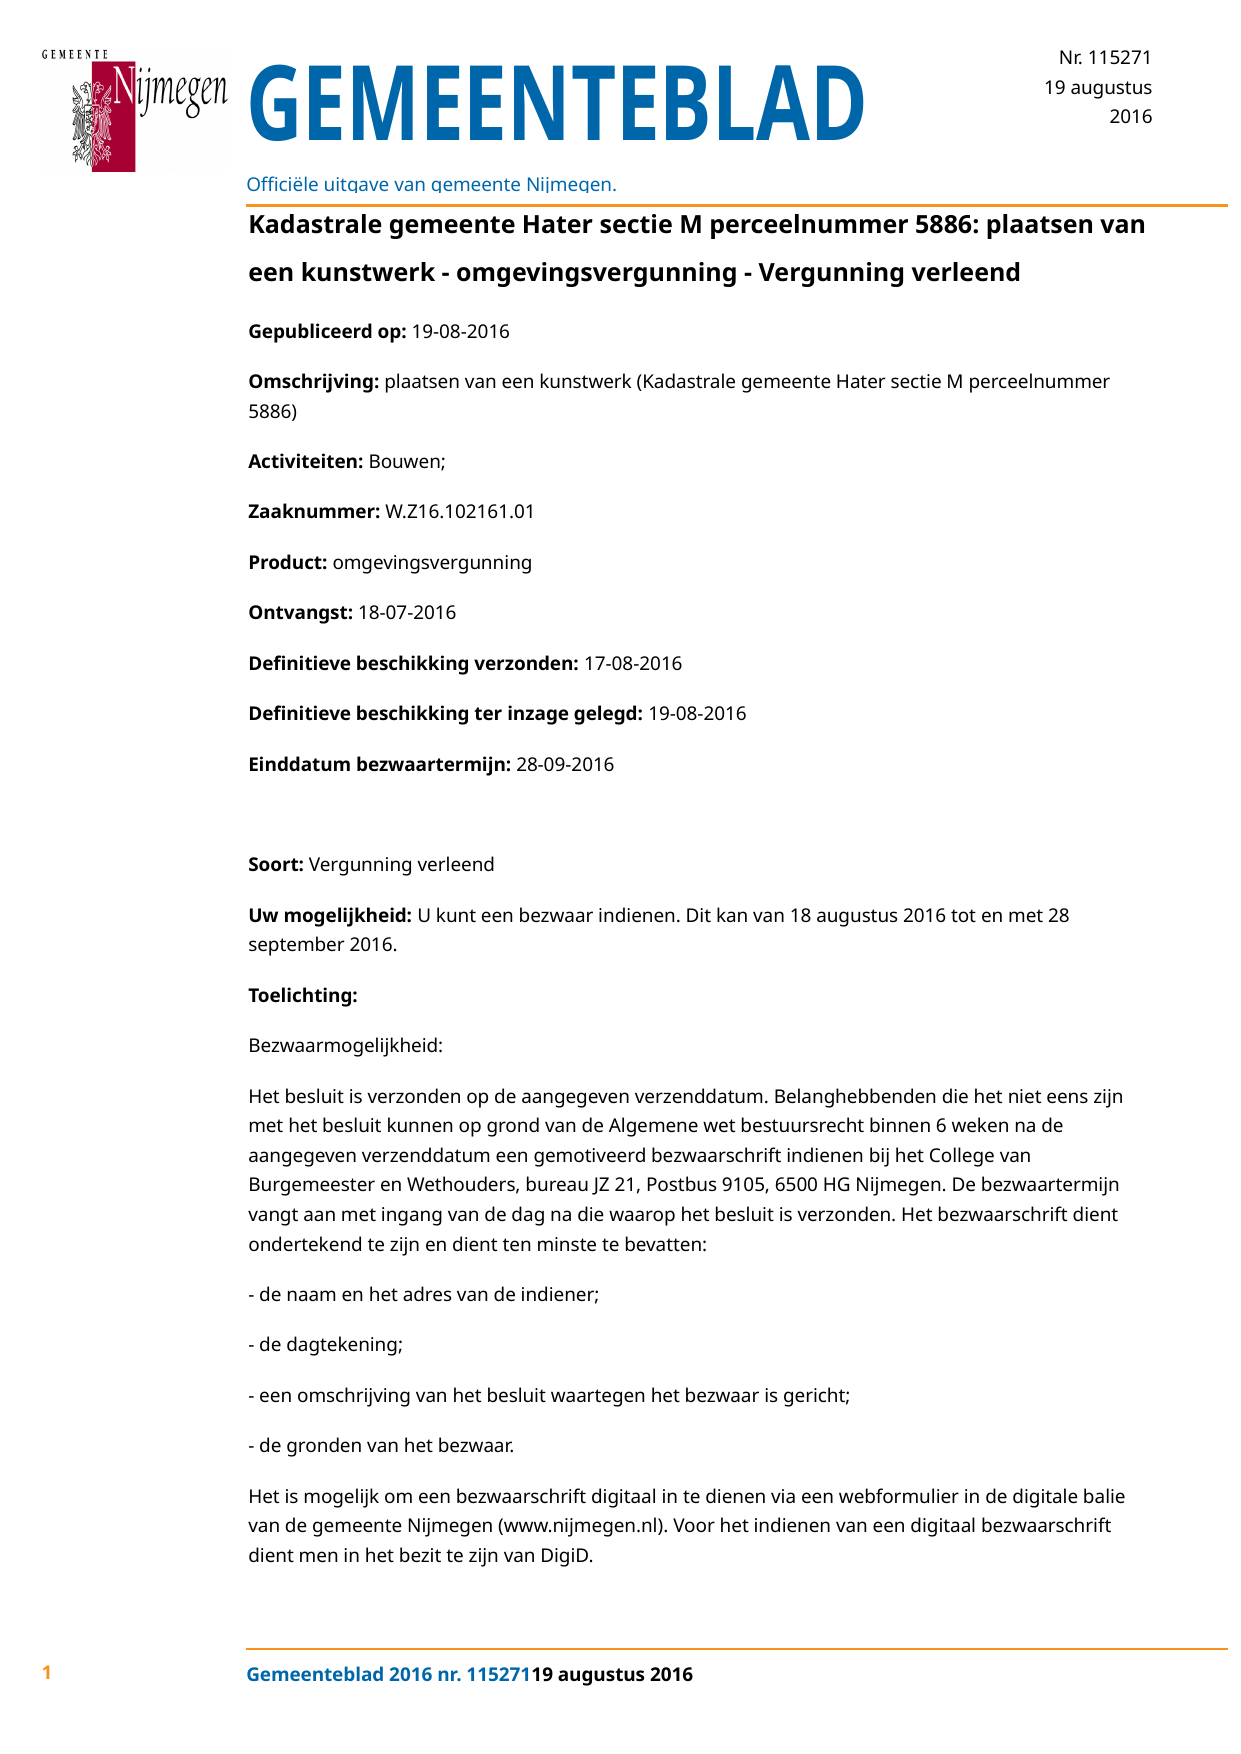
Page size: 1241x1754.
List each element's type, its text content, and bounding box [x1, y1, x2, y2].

text Uw mogelijkheid: U kunt een bezwaar indienen. Dit kan van 18 augustus 2016 tot en met 28 september 2016. [248, 902, 1152, 957]
text Zaaknummer: W.Z16.102161.01 [248, 499, 1152, 524]
text Bezwaarmogelijkheid: [248, 1032, 1152, 1058]
text Definitieve beschikking ter inzage gelegd: 19-08-2016 [248, 700, 1152, 726]
text Omschrijving: plaatsen van een kunstwerk (Kadastrale gemeente Hater sectie M perceelnummer 5886) [248, 368, 1152, 424]
text - de naam en het adres van de indiener; [248, 1281, 1152, 1307]
text Toelichting: [248, 982, 1152, 1008]
text Ontvangst: 18-07-2016 [248, 599, 1152, 625]
text Einddatum bezwaartermijn: 28-09-2016 [248, 751, 1152, 777]
text Definitieve beschikking verzonden: 17-08-2016 [248, 650, 1152, 676]
text - de gronden van het bezwaar. [248, 1432, 1152, 1458]
text Het is mogelijk om een bezwaarschrift digitaal in te dienen via een webformulier in de digitale balie van de gemeente Nijmegen (www.nijmegen.nl). Voor het indienen van een digitaal bezwaarschrift dient men in het bezit te zijn van DigiD. [248, 1483, 1152, 1568]
text - de dagtekening; [248, 1332, 1152, 1357]
text Soort: Vergunning verleend [248, 852, 1152, 877]
text Product: omgevingsvergunning [248, 549, 1152, 575]
text Het besluit is verzonden op de aangegeven verzenddatum. Belanghebbenden die het niet eens zijn met het besluit kunnen op grond van de Algemene wet bestuursrecht binnen 6 weken na de aangegeven verzenddatum een gemotiveerd bezwaarschrift indienen bij het College van Burgemeester en Wethouders, bureau JZ 21, Postbus 9105, 6500 HG Nijmegen. De bezwaartermijn vangt aan met ingang van de dag na die waarop het besluit is verzonden. Het bezwaarschrift dient ondertekend te zijn en dient ten minste te bevatten: [248, 1083, 1152, 1257]
text - een omschrijving van het besluit waartegen het bezwaar is gericht; [248, 1382, 1152, 1408]
text Kadastrale gemeente Hater sectie M perceelnummer 5886: plaatsen van een kunstwerk - omgevingsvergunning - Vergunning verleend [248, 207, 1152, 288]
text Gepubliceerd op: 19-08-2016 [248, 318, 1152, 344]
text Activiteiten: Bouwen; [248, 448, 1152, 474]
picture [41, 47, 231, 172]
